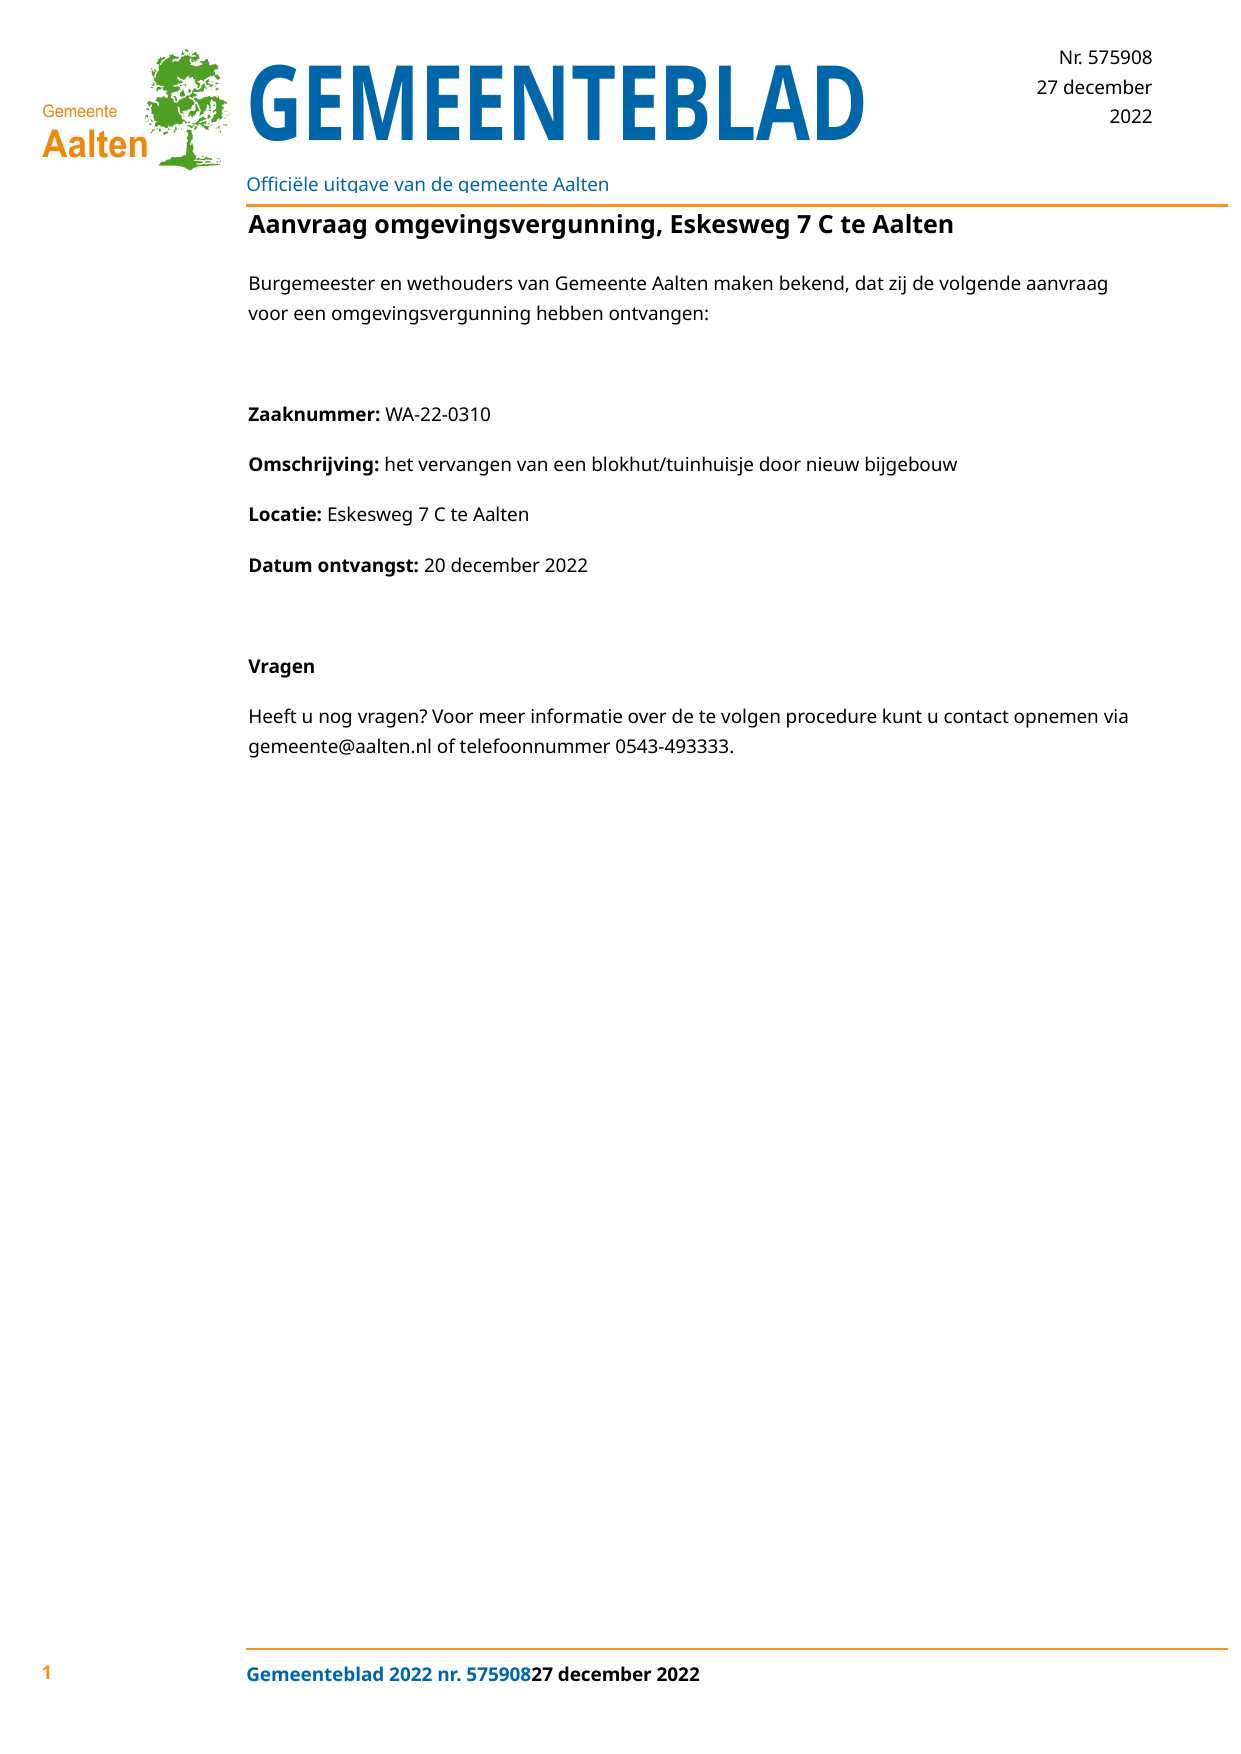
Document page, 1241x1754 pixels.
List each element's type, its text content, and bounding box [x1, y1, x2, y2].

text Aanvraag omgevingsvergunning, Eskesweg 7 C te Aalten [248, 207, 1152, 241]
picture [41, 47, 231, 172]
text Zaaknummer: WA-22-0310 [248, 401, 1152, 426]
text Locatie: Eskesweg 7 C te Aalten [248, 502, 1152, 527]
text Datum ontvangst: 20 december 2022 [248, 552, 1152, 578]
text Heeft u nog vragen? Voor meer informatie over de te volgen procedure kunt u contact opnemen via gemeente@aalten.nl of telefoonnummer 0543-493333. [248, 703, 1152, 758]
text Omschrijving: het vervangen van een blokhut/tuinhuisje door nieuw bijgebouw [248, 451, 1152, 477]
text Burgemeester en wethouders van Gemeente Aalten maken bekend, dat zij de volgende aanvraag voor een omgevingsvergunning hebben ontvangen: [248, 270, 1152, 326]
text Vragen [248, 653, 1152, 678]
